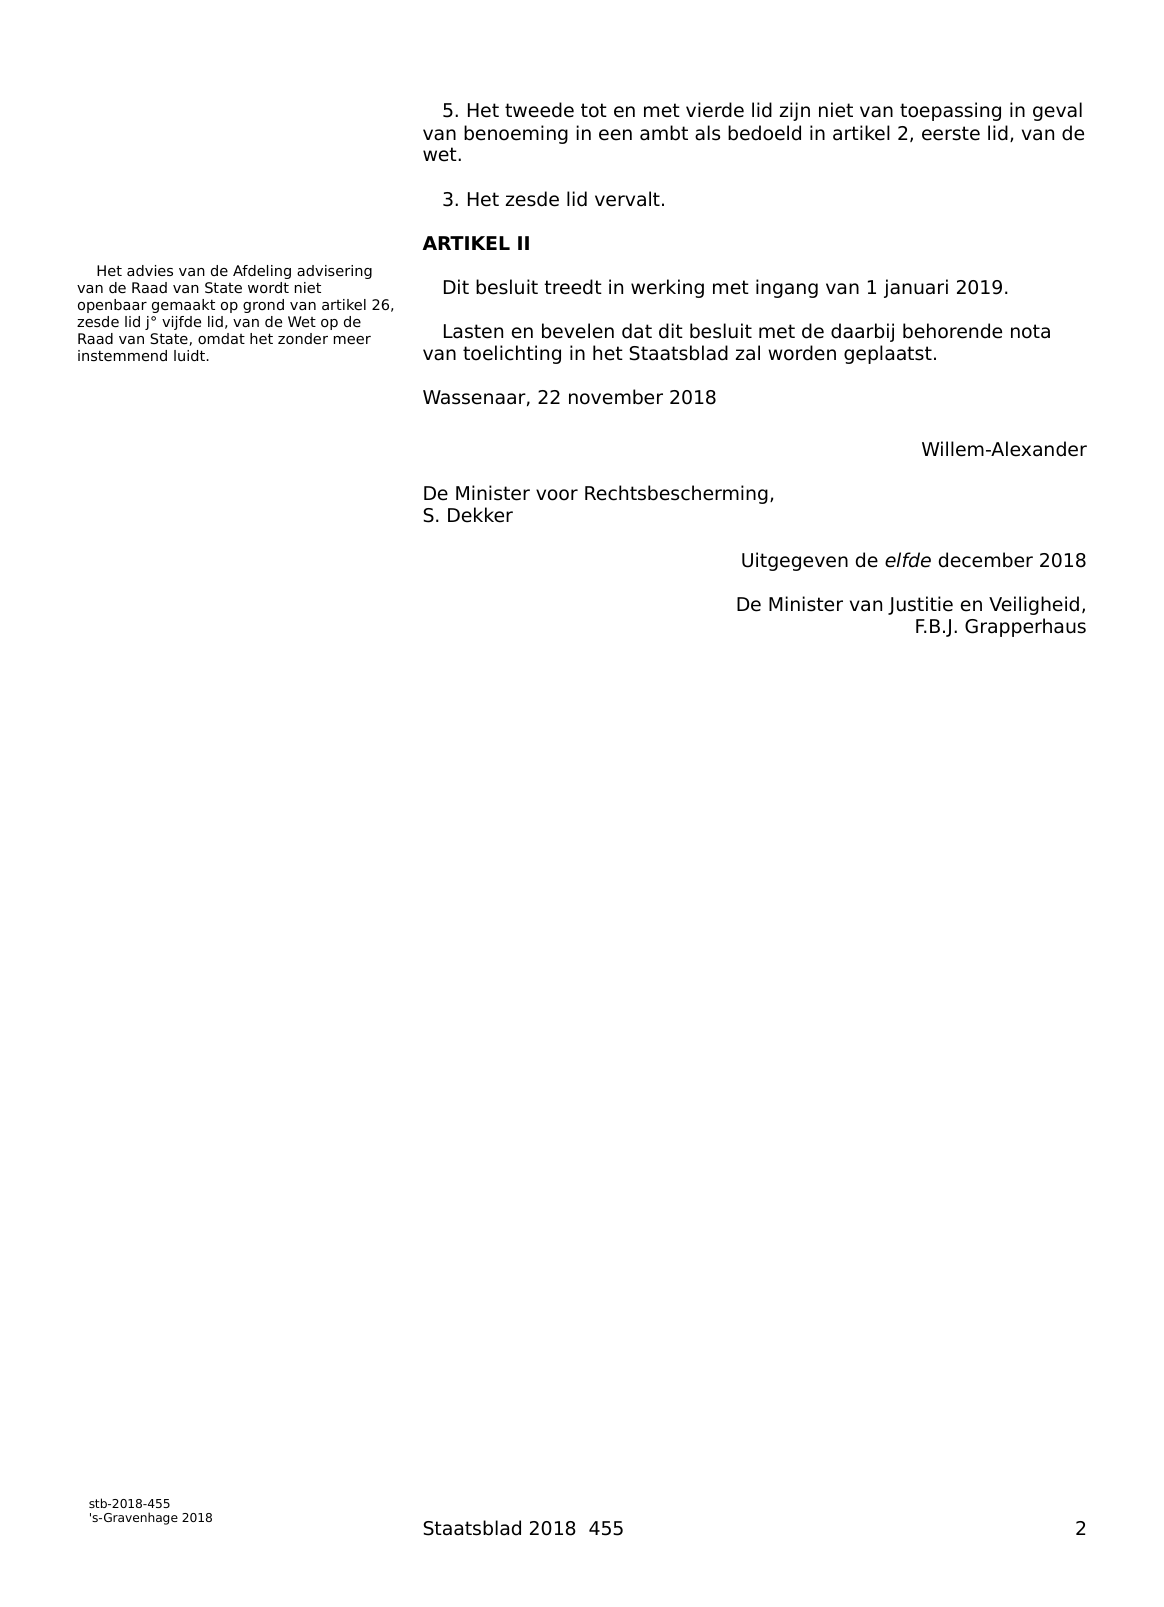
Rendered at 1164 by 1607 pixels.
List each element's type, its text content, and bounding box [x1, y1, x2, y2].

text 5. Het tweede tot en met vierde lid zijn niet van toepassing in geval van benoeming in een ambt als bedoeld in artikel 2, eerste lid, van de wet. [422, 100, 1087, 166]
text Lasten en bevelen dat dit besluit met de daarbij behorende nota van toelichting in het Staatsblad zal worden geplaatst. [422, 321, 1087, 365]
text Willem-Alexander [422, 439, 1087, 461]
text De Minister van Justitie en Veiligheid, F.B.J. Grapperhaus [422, 594, 1087, 638]
text Wassenaar, 22 november 2018 [422, 387, 1087, 409]
text 's-Gravenhage 2018 [88, 1511, 323, 1525]
text Dit besluit treedt in werking met ingang van 1 januari 2019. [422, 277, 1087, 299]
subtitle ARTIKEL II [422, 233, 1087, 255]
text Uitgegeven de elfde december 2018 [422, 549, 1087, 571]
text De Minister voor Rechtsbescherming, S. Dekker [422, 483, 1087, 527]
text Het advies van de Afdeling advisering van de Raad van State wordt niet openbaar gemaakt op grond van artikel 26, zesde lid j° vijfde lid, van de Wet op de Raad van State, omdat het zonder meer instemmend luidt. [77, 263, 396, 365]
text stb-2018-455 [88, 1497, 323, 1511]
text 3. Het zesde lid vervalt. [422, 188, 1087, 211]
